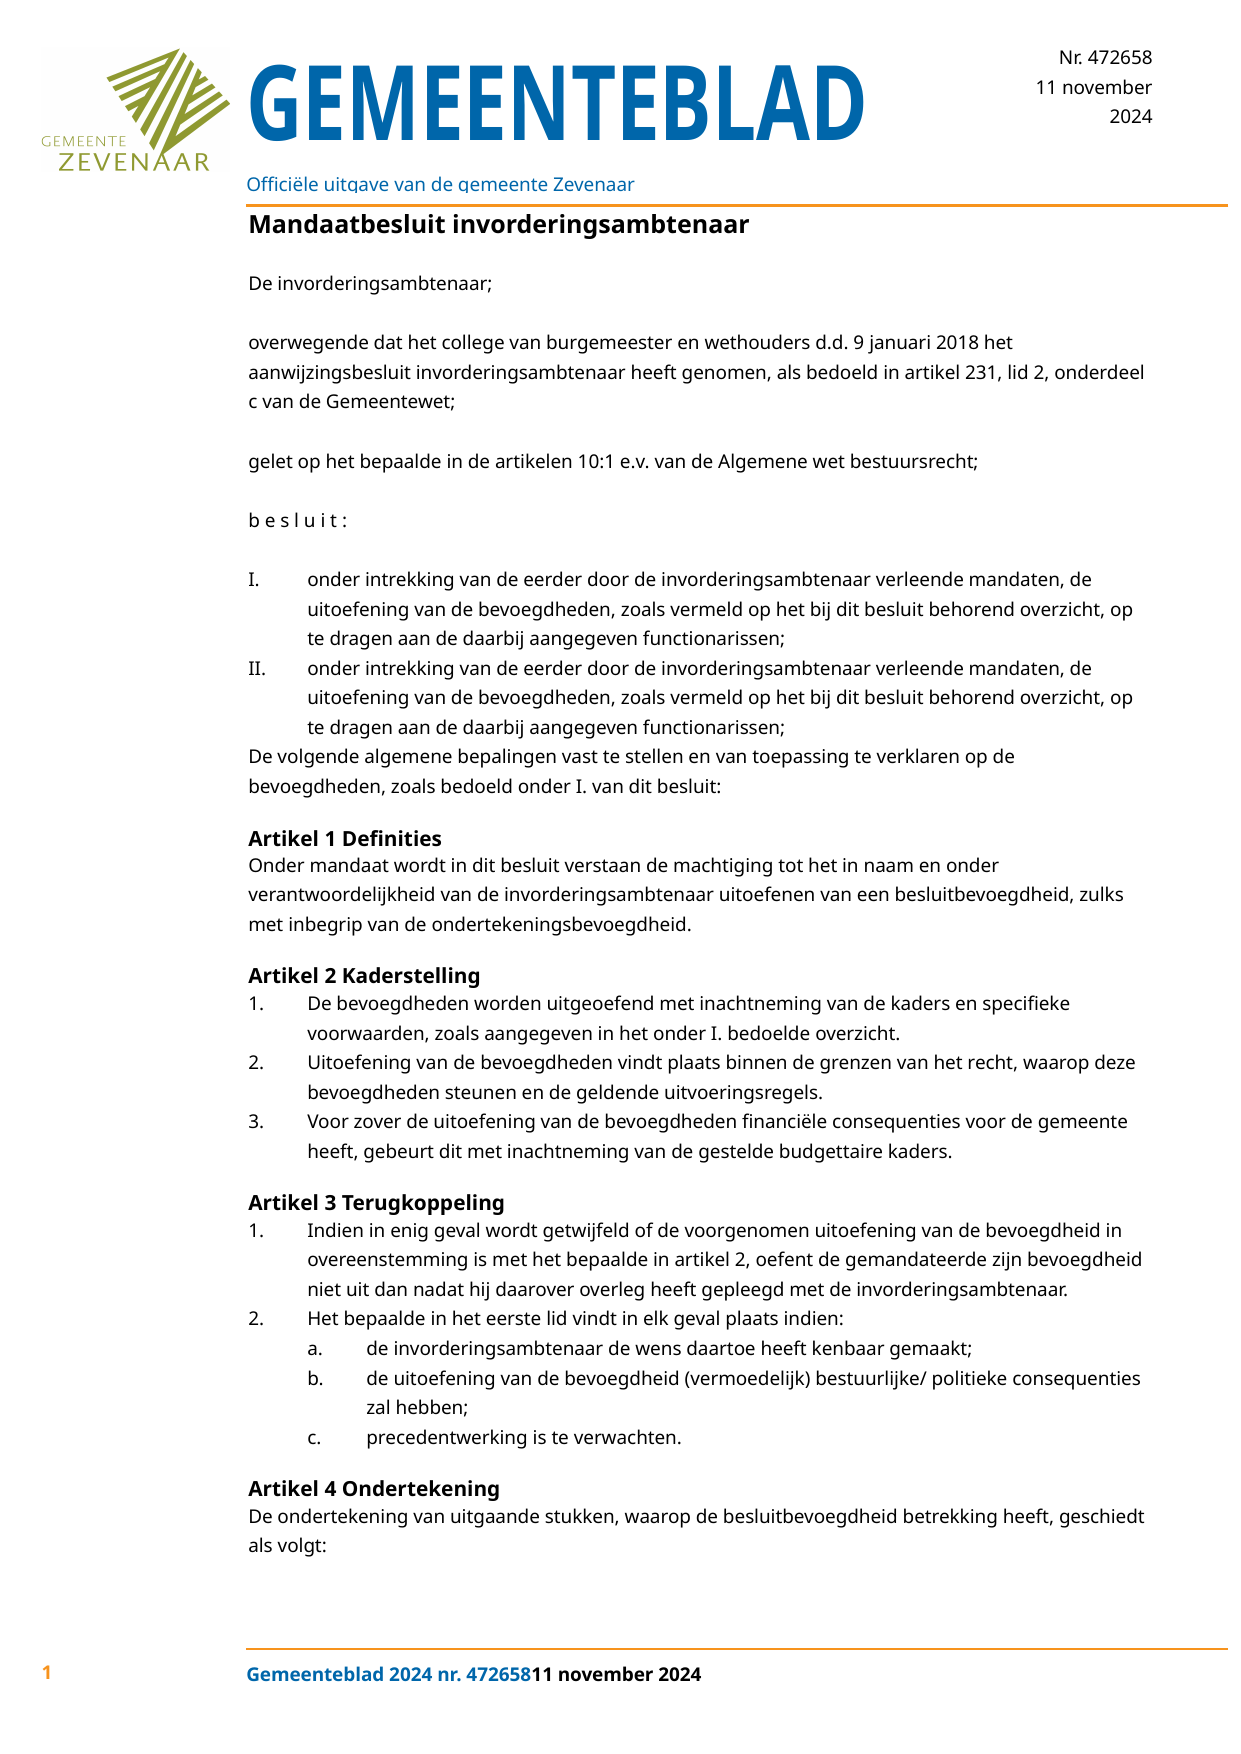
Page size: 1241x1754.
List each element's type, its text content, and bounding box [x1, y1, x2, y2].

list De bevoegdheden worden uitgeoefend met inachtneming van de kaders en specifieke voorwaarden, zoals aangegeven in het onder I. bedoelde overzicht. [248, 990, 1152, 1045]
text De ondertekening van uitgaande stukken, waarop de besluitbevoegdheid betrekking heeft, geschiedt als volgt: [248, 1503, 1152, 1558]
text Artikel 3 Terugkoppeling [248, 1188, 1152, 1217]
list Het bepaalde in het eerste lid vindt in elk geval plaats indien: [248, 1306, 1152, 1331]
list de uitoefening van de bevoegdheid (vermoedelijk) bestuurlijke/ politieke consequenties zal hebben; [307, 1365, 1152, 1420]
list onder intrekking van de eerder door de invorderingsambtenaar verleende mandaten, de uitoefening van de bevoegdheden, zoals vermeld op het bij dit besluit behorend overzicht, op te dragen aan de daarbij aangegeven functionarissen; [248, 566, 1152, 651]
text Onder mandaat wordt in dit besluit verstaan de machtiging tot het in naam en onder verantwoordelijkheid van de invorderingsambtenaar uitoefenen van een besluitbevoegdheid, zulks met inbegrip van de ondertekeningsbevoegdheid. [248, 852, 1152, 937]
text De invorderingsambtenaar; [248, 270, 1152, 296]
text Artikel 4 Ondertekening [248, 1474, 1152, 1503]
text Mandaatbesluit invorderingsambtenaar [248, 207, 1152, 241]
text gelet op het bepaalde in de artikelen 10:1 e.v. van de Algemene wet bestuursrecht; [248, 448, 1152, 473]
list Uitoefening van de bevoegdheden vindt plaats binnen de grenzen van het recht, waarop deze bevoegdheden steunen en de geldende uitvoeringsregels. [248, 1049, 1152, 1104]
list de invorderingsambtenaar de wens daartoe heeft kenbaar gemaakt; [307, 1335, 1152, 1361]
text Artikel 1 Definities [248, 824, 1152, 852]
text Artikel 2 Kaderstelling [248, 962, 1152, 990]
list precedentwerking is te verwachten. [307, 1424, 1152, 1450]
list Voor zover de uitoefening van de bevoegdheden financiële consequenties voor de gemeente heeft, gebeurt dit met inachtneming van de gestelde budgettaire kaders. [248, 1108, 1152, 1164]
picture [41, 47, 231, 172]
text b e s l u i t : [248, 507, 1152, 533]
list Indien in enig geval wordt getwijfeld of de voorgenomen uitoefening van de bevoegdheid in overeenstemming is met het bepaalde in artikel 2, oefent de gemandateerde zijn bevoegdheid niet uit dan nadat hij daarover overleg heeft gepleegd met de invorderingsambtenaar. [248, 1217, 1152, 1302]
list onder intrekking van de eerder door de invorderingsambtenaar verleende mandaten, de uitoefening van de bevoegdheden, zoals vermeld op het bij dit besluit behorend overzicht, op te dragen aan de daarbij aangegeven functionarissen; [248, 655, 1152, 740]
text De volgende algemene bepalingen vast te stellen en van toepassing te verklaren op de bevoegdheden, zoals bedoeld onder I. van dit besluit: [248, 744, 1152, 799]
text overwegende dat het college van burgemeester en wethouders d.d. 9 januari 2018 het aanwijzingsbesluit invorderingsambtenaar heeft genomen, als bedoeld in artikel 231, lid 2, onderdeel c van de Gemeentewet; [248, 329, 1152, 414]
